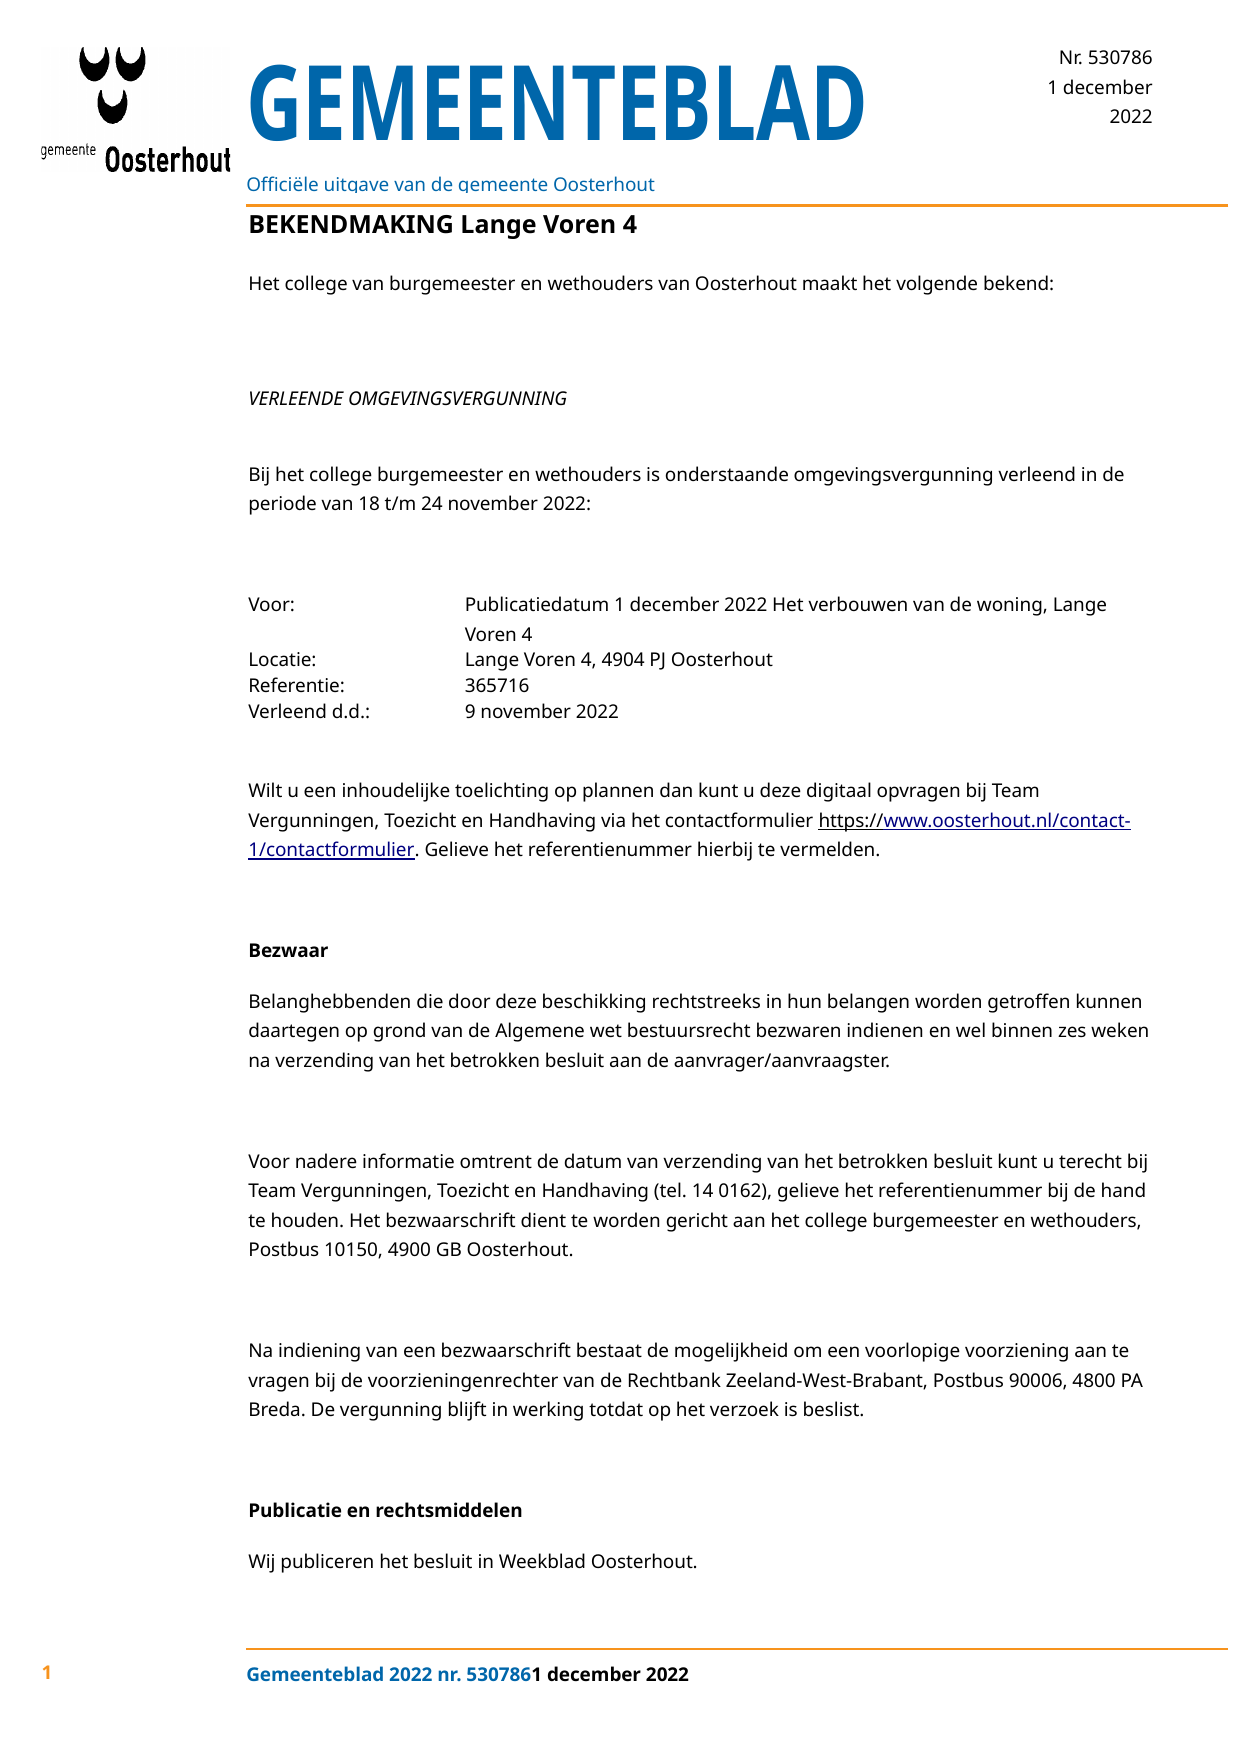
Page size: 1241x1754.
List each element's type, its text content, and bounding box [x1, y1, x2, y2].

text Wilt u een inhoudelijke toelichting op plannen dan kunt u deze digitaal opvragen bij Team Vergunningen, Toezicht en Handhaving via het contactformulier https://www.oosterhout.nl/contact-1/contactformulier. Gelieve het referentienummer hierbij te vermelden. [248, 777, 1152, 862]
text Belanghebbenden die door deze beschikking rechtstreeks in hun belangen worden getroffen kunnen daartegen op grond van de Algemene wet bestuursrecht bezwaren indienen en wel binnen zes weken na verzending van het betrokken besluit aan de aanvrager/aanvraagster. [248, 988, 1152, 1073]
text Voor nadere informatie omtrent de datum van verzending van het betrokken besluit kunt u terecht bij Team Vergunningen, Toezicht en Handhaving (tel. 14 0162), gelieve het referentienummer bij de hand te houden. Het bezwaarschrift dient te worden gericht aan het college burgemeester en wethouders, Postbus 10150, 4900 GB Oosterhout. [248, 1148, 1152, 1262]
text BEKENDMAKING Lange Voren 4 [248, 207, 1152, 241]
text Het college van burgemeester en wethouders van Oosterhout maakt het volgende bekend: [248, 270, 1152, 296]
table_cell Lange Voren 4, 4904 PJ Oosterhout [465, 647, 1152, 672]
text Bezwaar [248, 937, 1152, 963]
text Na indiening van een bezwaarschrift bestaat de mogelijkheid om een voorlopige voorziening aan te vragen bij de voorzieningenrechter van de Rechtbank Zeeland-West-Brabant, Postbus 90006, 4800 PA Breda. De vergunning blijft in werking totdat op het verzoek is beslist. [248, 1337, 1152, 1422]
table_header Publicatiedatum 1 december 2022 Het verbouwen van de woning, Lange Voren 4 [465, 591, 1152, 647]
text Wij publiceren het besluit in Weekblad Oosterhout. [248, 1548, 1152, 1574]
text VERLEENDE OMGEVINGSVERGUNNING [248, 385, 1152, 410]
table_cell 365716 [465, 673, 1152, 698]
table_cell 9 november 2022 [465, 698, 1152, 724]
table_cell Referentie: [248, 673, 464, 698]
picture [41, 47, 231, 172]
table_cell Locatie: [248, 647, 464, 672]
table_cell Verleend d.d.: [248, 698, 464, 724]
text Bij het college burgemeester en wethouders is onderstaande omgevingsvergunning verleend in de periode van 18 t/m 24 november 2022: [248, 461, 1152, 516]
text Publicatie en rechtsmiddelen [248, 1497, 1152, 1523]
table_header Voor: [248, 591, 464, 647]
